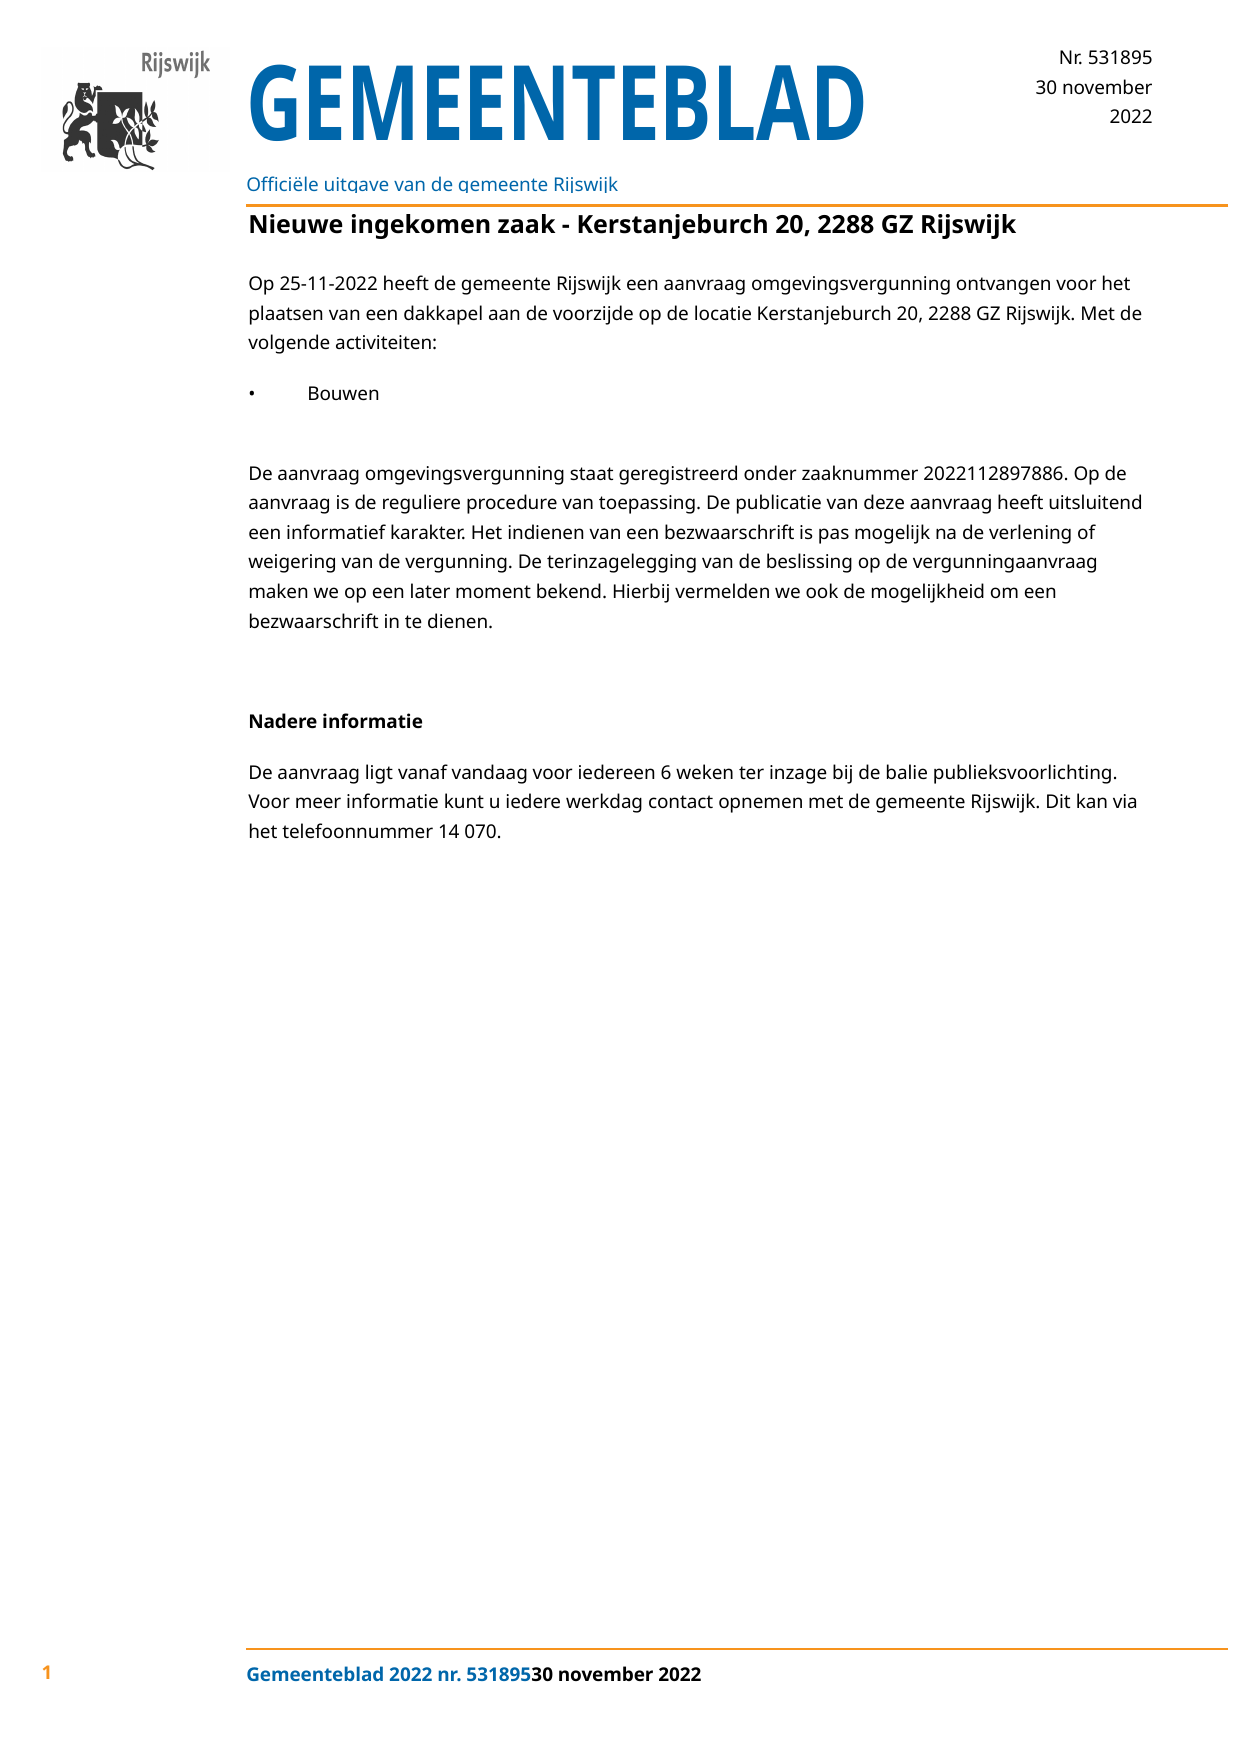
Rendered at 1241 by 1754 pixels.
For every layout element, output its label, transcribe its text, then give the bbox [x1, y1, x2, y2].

text Op 25-11-2022 heeft de gemeente Rijswijk een aanvraag omgevingsvergunning ontvangen voor het plaatsen van een dakkapel aan de voorzijde op de locatie Kerstanjeburch 20, 2288 GZ Rijswijk. Met de volgende activiteiten: [248, 270, 1152, 355]
text De aanvraag omgevingsvergunning staat geregistreerd onder zaaknummer 2022112897886. Op de aanvraag is de reguliere procedure van toepassing. De publicatie van deze aanvraag heeft uitsluitend een informatief karakter. Het indienen van een bezwaarschrift is pas mogelijk na de verlening of weigering van de vergunning. De terinzagelegging van de beslissing op de vergunningaanvraag maken we op een later moment bekend. Hierbij vermelden we ook de mogelijkheid om een bezwaarschrift in te dienen. [248, 460, 1152, 633]
list Bouwen [248, 380, 1152, 406]
picture [41, 47, 231, 172]
text Nieuwe ingekomen zaak - Kerstanjeburch 20, 2288 GZ Rijswijk [248, 207, 1152, 241]
text Nadere informatie [248, 709, 1152, 734]
text De aanvraag ligt vanaf vandaag voor iedereen 6 weken ter inzage bij de balie publieksvoorlichting. Voor meer informatie kunt u iedere werkdag contact opnemen met de gemeente Rijswijk. Dit kan via het telefoonnummer 14 070. [248, 759, 1152, 844]
